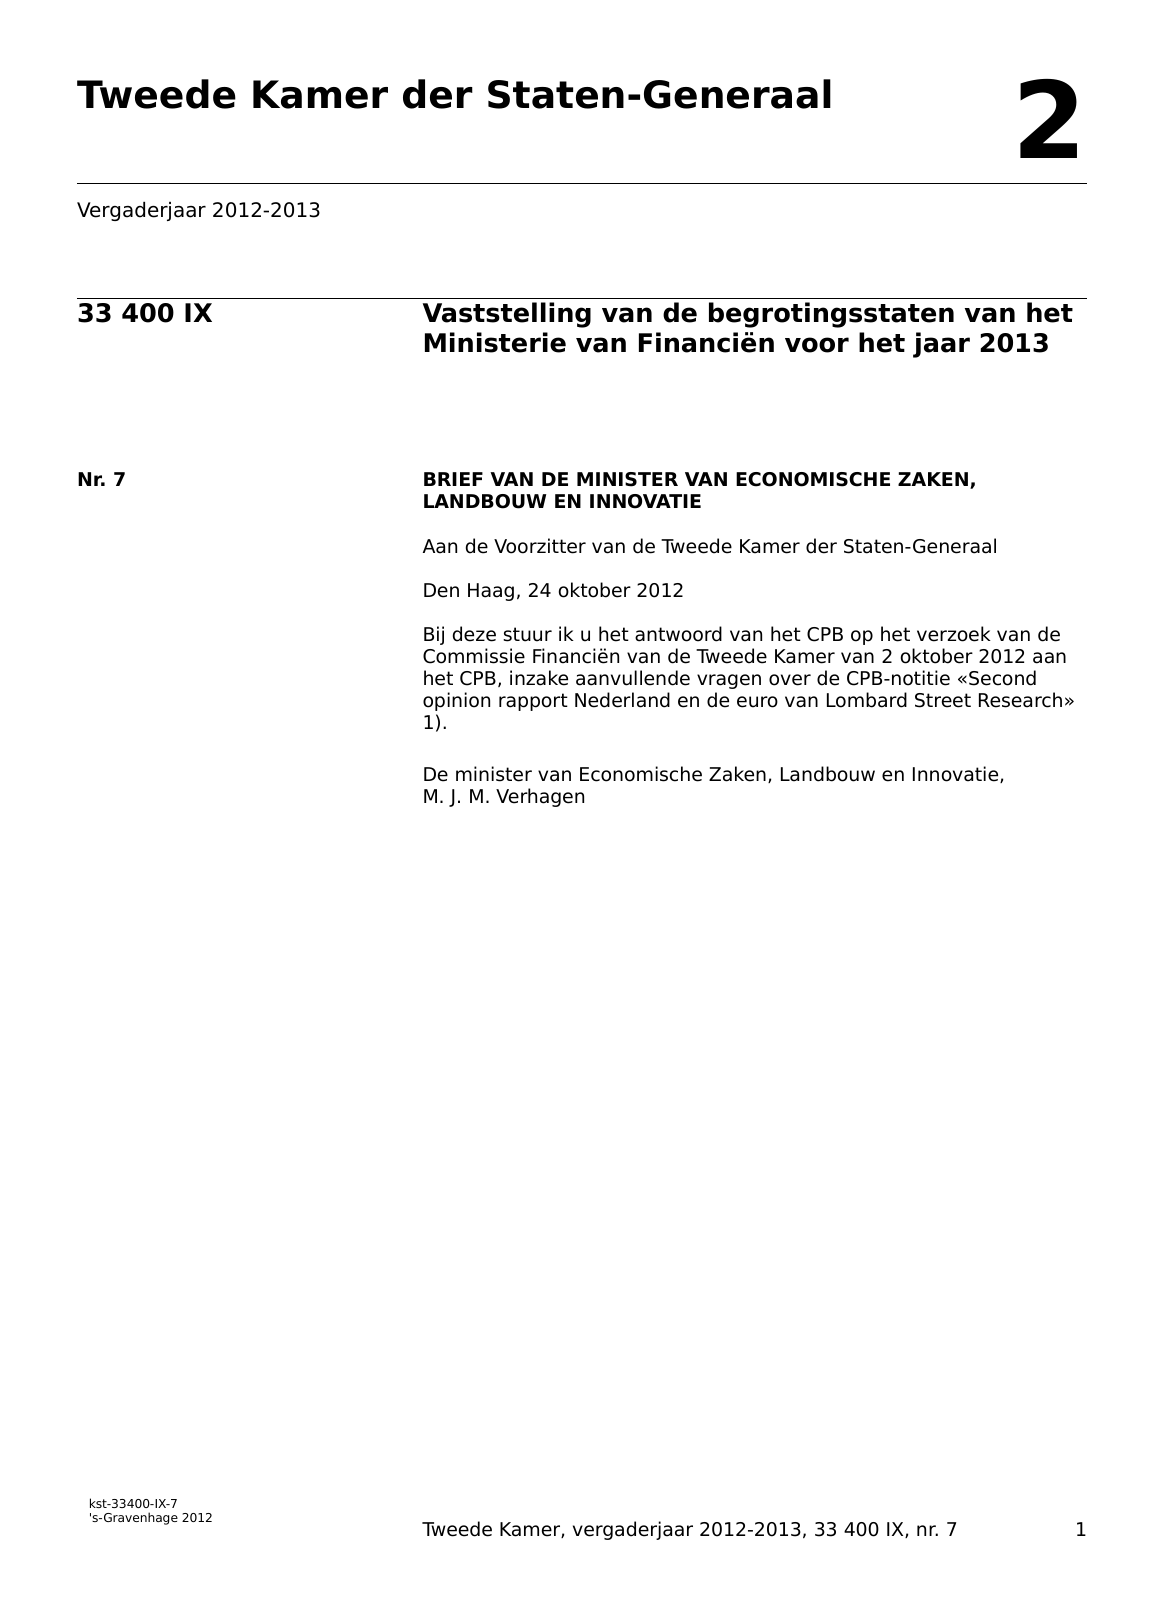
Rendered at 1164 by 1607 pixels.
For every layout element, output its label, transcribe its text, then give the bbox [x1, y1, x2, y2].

text De minister van Economische Zaken, Landbouw en Innovatie, M. J. M. Verhagen [422, 764, 1087, 808]
text Aan de Voorzitter van de Tweede Kamer der Staten-Generaal [422, 536, 1087, 557]
subtitle 33 400 IX Vaststelling van de begrotingsstaten van het Ministerie van Financiën voor het jaar 2013 [77, 299, 1087, 358]
text Den Haag, 24 oktober 2012 [422, 580, 1087, 602]
subtitle Nr. 7 BRIEF VAN DE MINISTER VAN ECONOMISCHE ZAKEN, LANDBOUW EN INNOVATIE [77, 469, 1087, 513]
text Bij deze stuur ik u het antwoord van het CPB op het verzoek van de Commissie Financiën van de Tweede Kamer van 2 oktober 2012 aan het CPB, inzake aanvullende vragen over de CPB-notitie «Second opinion rapport Nederland en de euro van Lombard Street Research» 1). [422, 624, 1087, 734]
table_header Tweede Kamer der Staten-Generaal [77, 59, 886, 183]
table_header 2 [886, 59, 1087, 183]
table_cell Vergaderjaar 2012-2013 [77, 184, 1087, 298]
text 's-Gravenhage 2012 [88, 1511, 323, 1525]
text kst-33400-IX-7 [88, 1497, 323, 1511]
